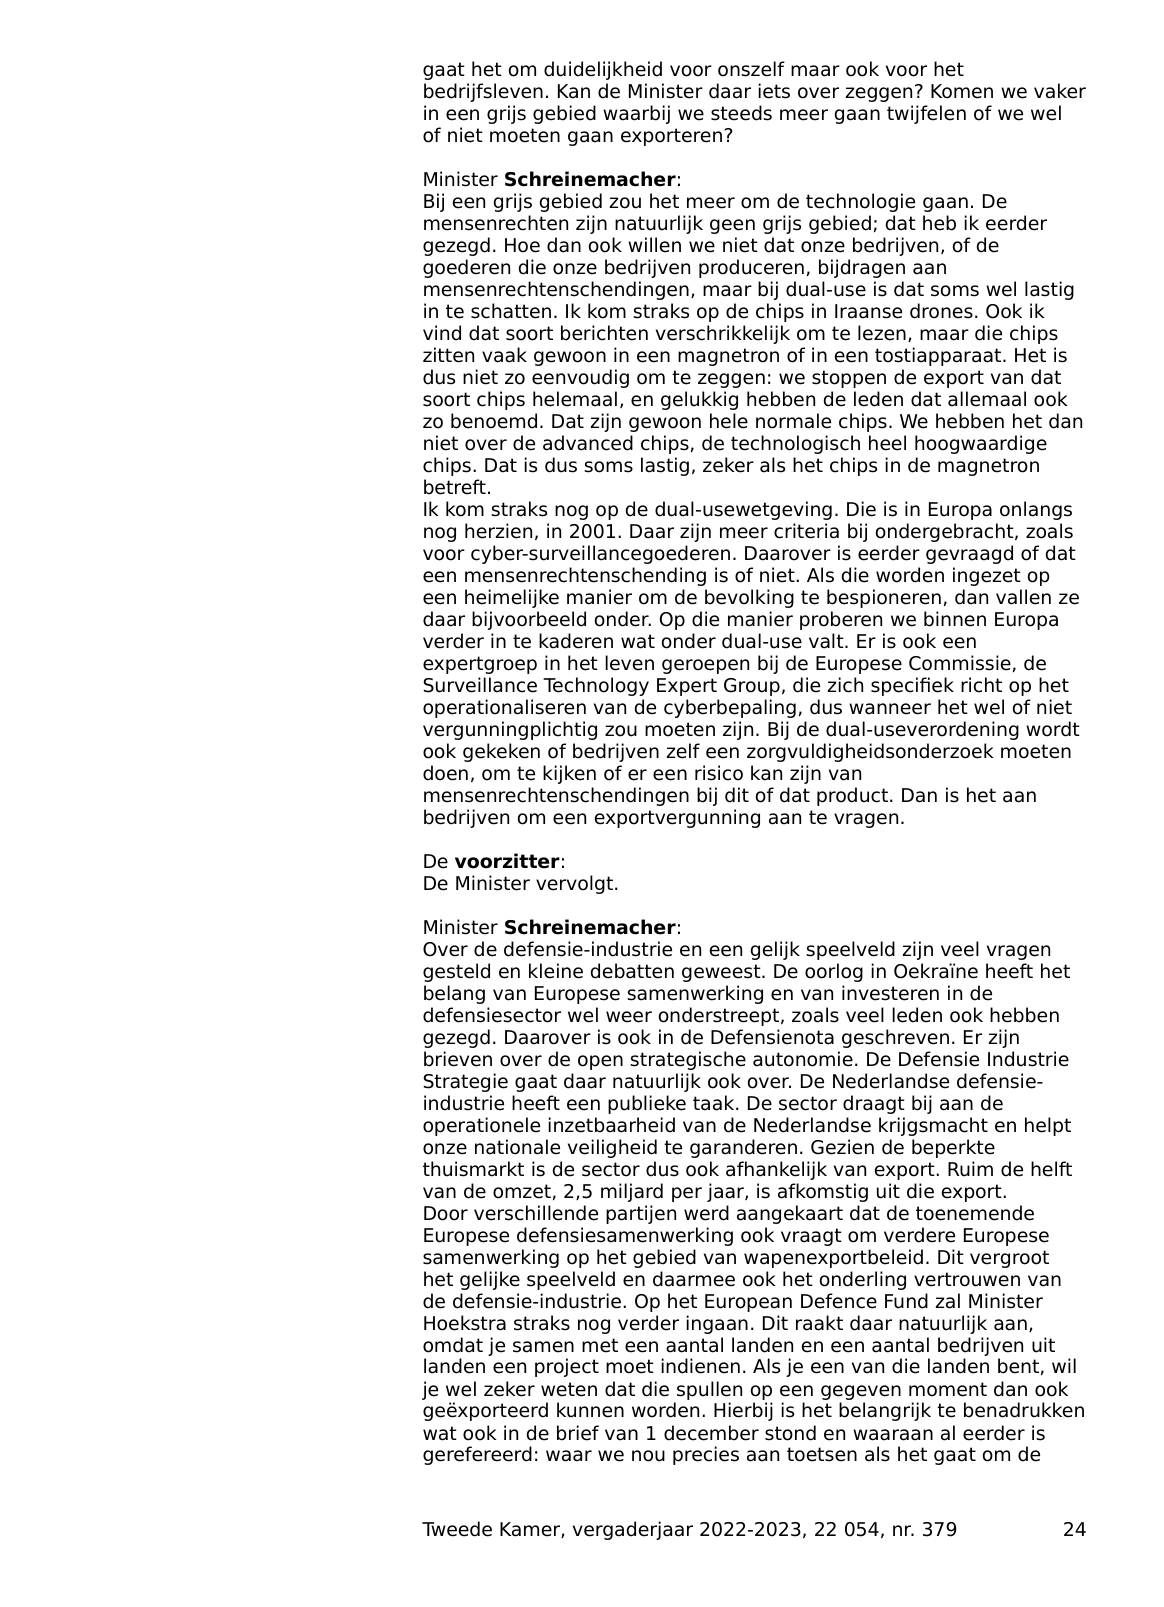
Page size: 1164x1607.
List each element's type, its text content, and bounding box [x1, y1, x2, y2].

text Minister Schreinemacher: [422, 169, 1087, 191]
text Ik kom straks nog op de dual-usewetgeving. Die is in Europa onlangs nog herzien, in 2001. Daar zijn meer criteria bij ondergebracht, zoals voor cyber-surveillancegoederen. Daarover is eerder gevraagd of dat een mensenrechtenschending is of niet. Als die worden ingezet op een heimelijke manier om de bevolking te bespioneren, dan vallen ze daar bijvoorbeeld onder. Op die manier proberen we binnen Europa verder in te kaderen wat onder dual-use valt. Er is ook een expertgroep in het leven geroepen bij de Europese Commissie, de Surveillance Technology Expert Group, die zich specifiek richt op het operationaliseren van de cyberbepaling, dus wanneer het wel of niet vergunningplichtig zou moeten zijn. Bij de dual-useverordening wordt ook gekeken of bedrijven zelf een zorgvuldigheidsonderzoek moeten doen, om te kijken of er een risico kan zijn van mensenrechtenschendingen bij dit of dat product. Dan is het aan bedrijven om een exportvergunning aan te vragen. [422, 499, 1087, 828]
text Door verschillende partijen werd aangekaart dat de toenemende Europese defensiesamenwerking ook vraagt om verdere Europese samenwerking op het gebied van wapenexportbeleid. Dit vergroot het gelijke speelveld en daarmee ook het onderling vertrouwen van de defensie-industrie. Op het European Defence Fund zal Minister Hoekstra straks nog verder ingaan. Dit raakt daar natuurlijk aan, omdat je samen met een aantal landen en een aantal bedrijven uit landen een project moet indienen. Als je een van die landen bent, wil je wel zeker weten dat die spullen op een gegeven moment dan ook geëxporteerd kunnen worden. Hierbij is het belangrijk te benadrukken wat ook in de brief van 1 december stond en waaraan al eerder is gerefereerd: waar we nou precies aan toetsen als het gaat om de [422, 1203, 1087, 1466]
text Minister Schreinemacher: [422, 917, 1087, 939]
text Over de defensie-industrie en een gelijk speelveld zijn veel vragen gesteld en kleine debatten geweest. De oorlog in Oekraïne heeft het belang van Europese samenwerking en van investeren in de defensiesector wel weer onderstreept, zoals veel leden ook hebben gezegd. Daarover is ook in de Defensienota geschreven. Er zijn brieven over de open strategische autonomie. De Defensie Industrie Strategie gaat daar natuurlijk ook over. De Nederlandse defensie-industrie heeft een publieke taak. De sector draagt bij aan de operationele inzetbaarheid van de Nederlandse krijgsmacht en helpt onze nationale veiligheid te garanderen. Gezien de beperkte thuismarkt is de sector dus ook afhankelijk van export. Ruim de helft van de omzet, 2,5 miljard per jaar, is afkomstig uit die export. [422, 939, 1087, 1203]
text Bij een grijs gebied zou het meer om de technologie gaan. De mensenrechten zijn natuurlijk geen grijs gebied; dat heb ik eerder gezegd. Hoe dan ook willen we niet dat onze bedrijven, of de goederen die onze bedrijven produceren, bijdragen aan mensenrechtenschendingen, maar bij dual-use is dat soms wel lastig in te schatten. Ik kom straks op de chips in Iraanse drones. Ook ik vind dat soort berichten verschrikkelijk om te lezen, maar die chips zitten vaak gewoon in een magnetron of in een tostiapparaat. Het is dus niet zo eenvoudig om te zeggen: we stoppen de export van dat soort chips helemaal, en gelukkig hebben de leden dat allemaal ook zo benoemd. Dat zijn gewoon hele normale chips. We hebben het dan niet over de advanced chips, de technologisch heel hoogwaardige chips. Dat is dus soms lastig, zeker als het chips in de magnetron betreft. [422, 191, 1087, 499]
text De voorzitter: [422, 851, 1087, 873]
text gaat het om duidelijkheid voor onszelf maar ook voor het bedrijfsleven. Kan de Minister daar iets over zeggen? Komen we vaker in een grijs gebied waarbij we steeds meer gaan twijfelen of we wel of niet moeten gaan exporteren? [422, 59, 1087, 147]
text De Minister vervolgt. [422, 873, 1087, 895]
